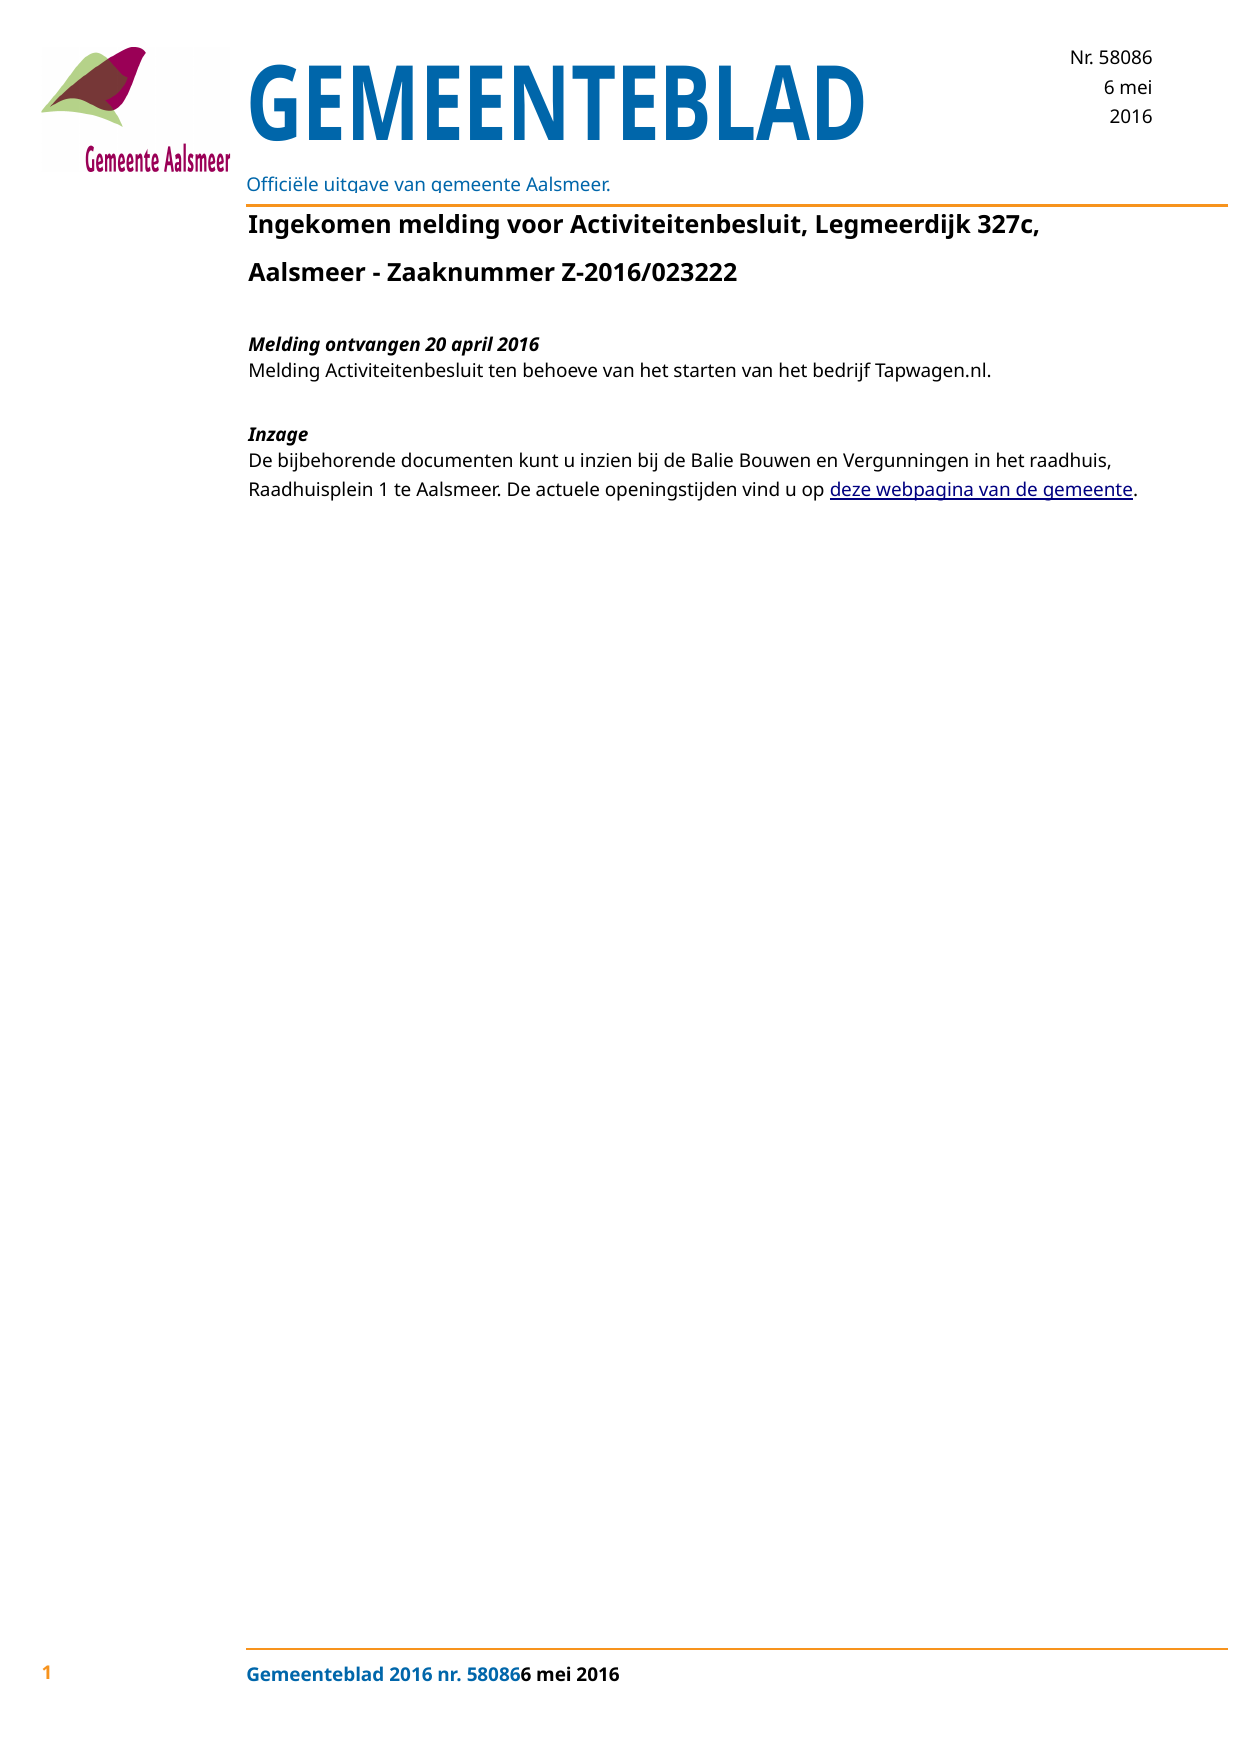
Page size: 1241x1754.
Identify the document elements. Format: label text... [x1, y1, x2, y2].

text Inzage [248, 421, 1152, 447]
text De bijbehorende documenten kunt u inzien bij de Balie Bouwen en Vergunningen in het raadhuis, Raadhuisplein 1 te Aalsmeer. De actuele openingstijden vind u op deze webpagina van de gemeente. [248, 447, 1152, 502]
text Ingekomen melding voor Activiteitenbesluit, Legmeerdijk 327c, Aalsmeer - Zaaknummer Z-2016/023222 [248, 207, 1152, 288]
text Melding ontvangen 20 april 2016 [248, 331, 1152, 357]
picture [41, 47, 231, 172]
text Melding Activiteitenbesluit ten behoeve van het starten van het bedrijf Tapwagen.nl. [248, 357, 1152, 383]
